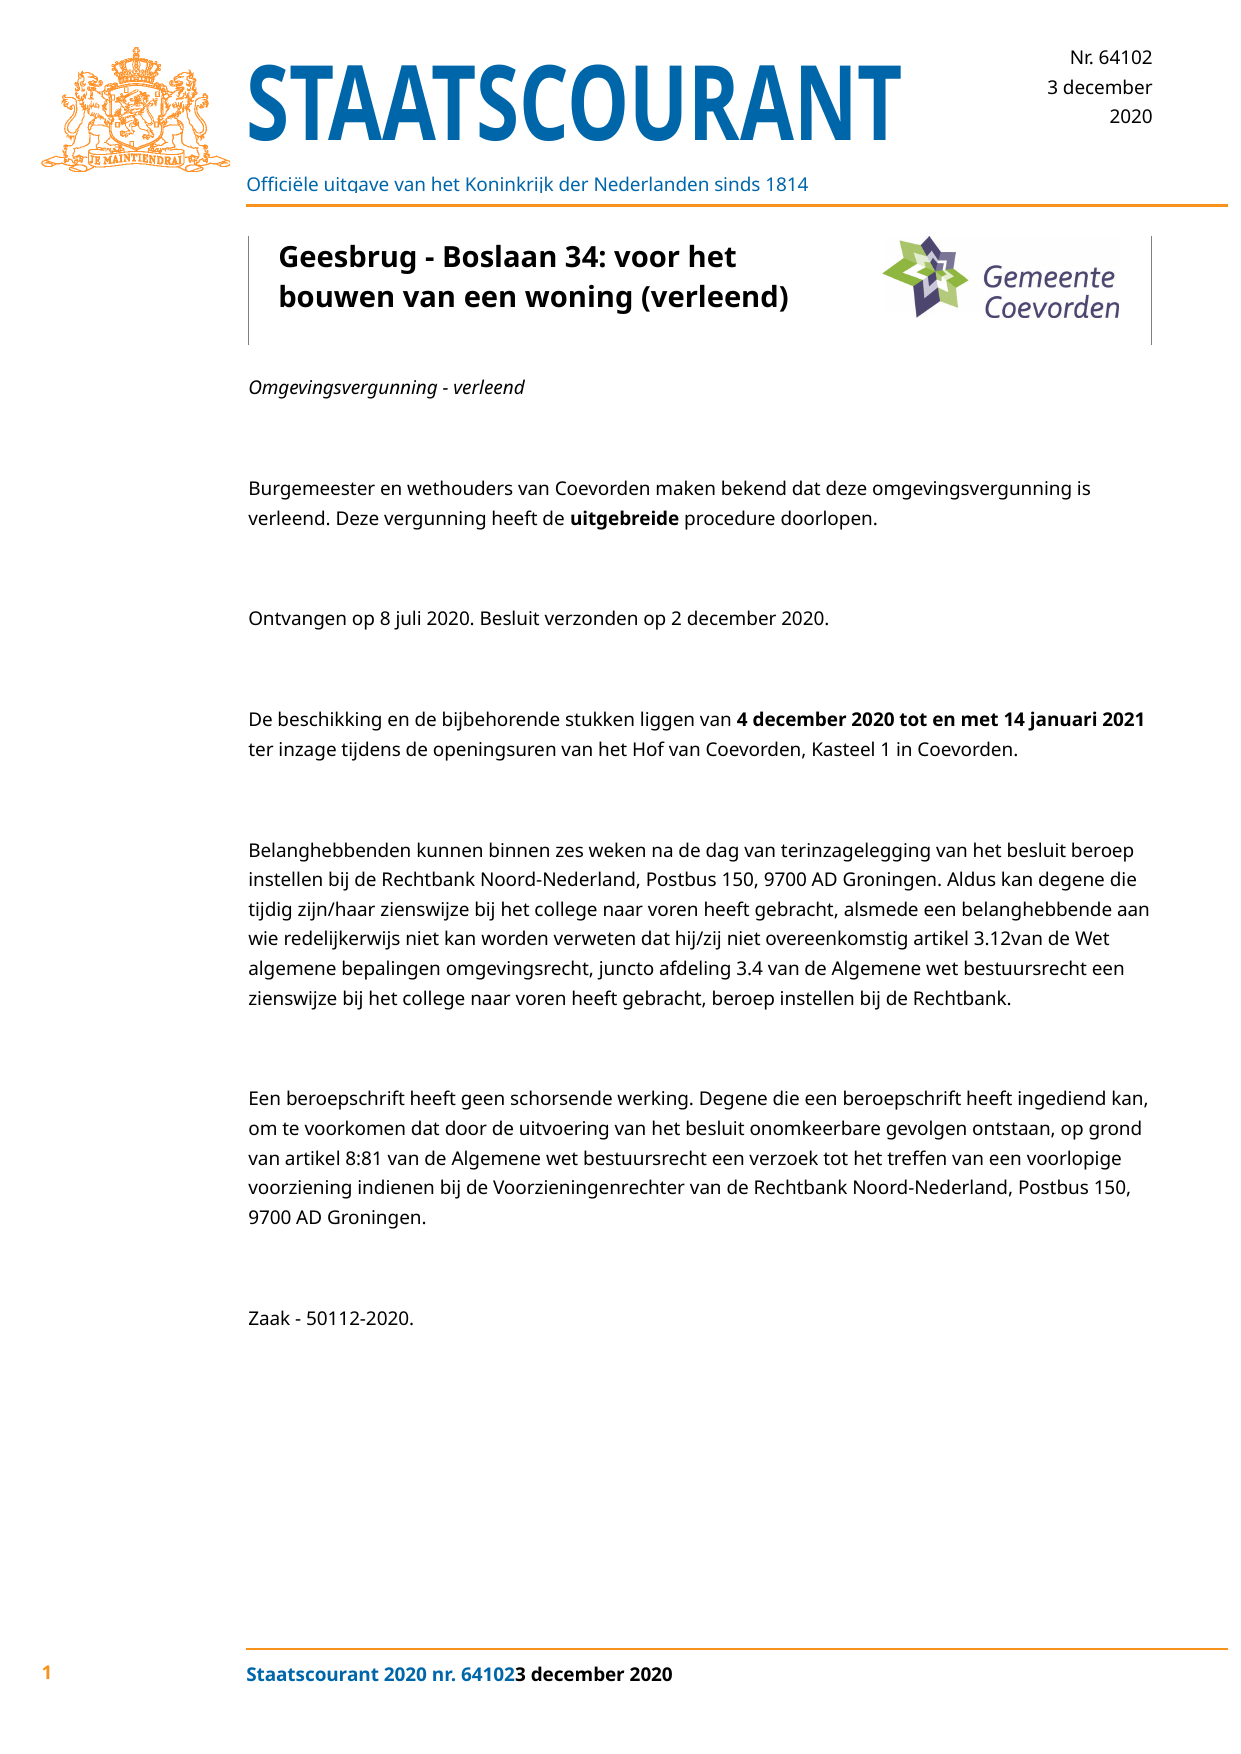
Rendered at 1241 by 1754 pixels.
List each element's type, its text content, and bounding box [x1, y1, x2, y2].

text Belanghebbenden kunnen binnen zes weken na de dag van terinzagelegging van het besluit beroep instellen bij de Rechtbank Noord-Nederland, Postbus 150, 9700 AD Groningen. Aldus kan degene die tijdig zijn/haar zienswijze bij het college naar voren heeft gebracht, alsmede een belanghebbende aan wie redelijkerwijs niet kan worden verweten dat hij/zij niet overeenkomstig artikel 3.12van de Wet algemene bepalingen omgevingsrecht, juncto afdeling 3.4 van de Algemene wet bestuursrecht een zienswijze bij het college naar voren heeft gebracht, beroep instellen bij de Rechtbank. [248, 837, 1152, 1010]
table_header [850, 236, 1151, 345]
text Een beroepschrift heeft geen schorsende werking. Degene die een beroepschrift heeft ingediend kan, om te voorkomen dat door de uitvoering van het besluit onomkeerbare gevolgen ontstaan, op grond van artikel 8:81 van de Algemene wet bestuursrecht een verzoek tot het treffen van een voorlopige voorziening indienen bij de Voorzieningenrechter van de Rechtbank Noord-Nederland, Postbus 150, 9700 AD Groningen. [248, 1086, 1152, 1229]
text Omgevingsvergunning - verleend [248, 374, 1152, 400]
text De beschikking en de bijbehorende stukken liggen van 4 december 2020 tot en met 14 januari 2021 ter inzage tijdens de openingsuren van het Hof van Coevorden, Kasteel 1 in Coevorden. [248, 706, 1152, 762]
picture [882, 236, 1119, 318]
text Burgemeester en wethouders van Coevorden maken bekend dat deze omgevingsvergunning is verleend. Deze vergunning heeft de uitgebreide procedure doorlopen. [248, 475, 1152, 530]
picture [41, 47, 231, 172]
text Ontvangen op 8 juli 2020. Besluit verzonden op 2 december 2020. [248, 606, 1152, 631]
table_header Geesbrug - Boslaan 34: voor het bouwen van een woning (verleend) [249, 236, 850, 345]
text Zaak - 50112-2020. [248, 1305, 1152, 1330]
